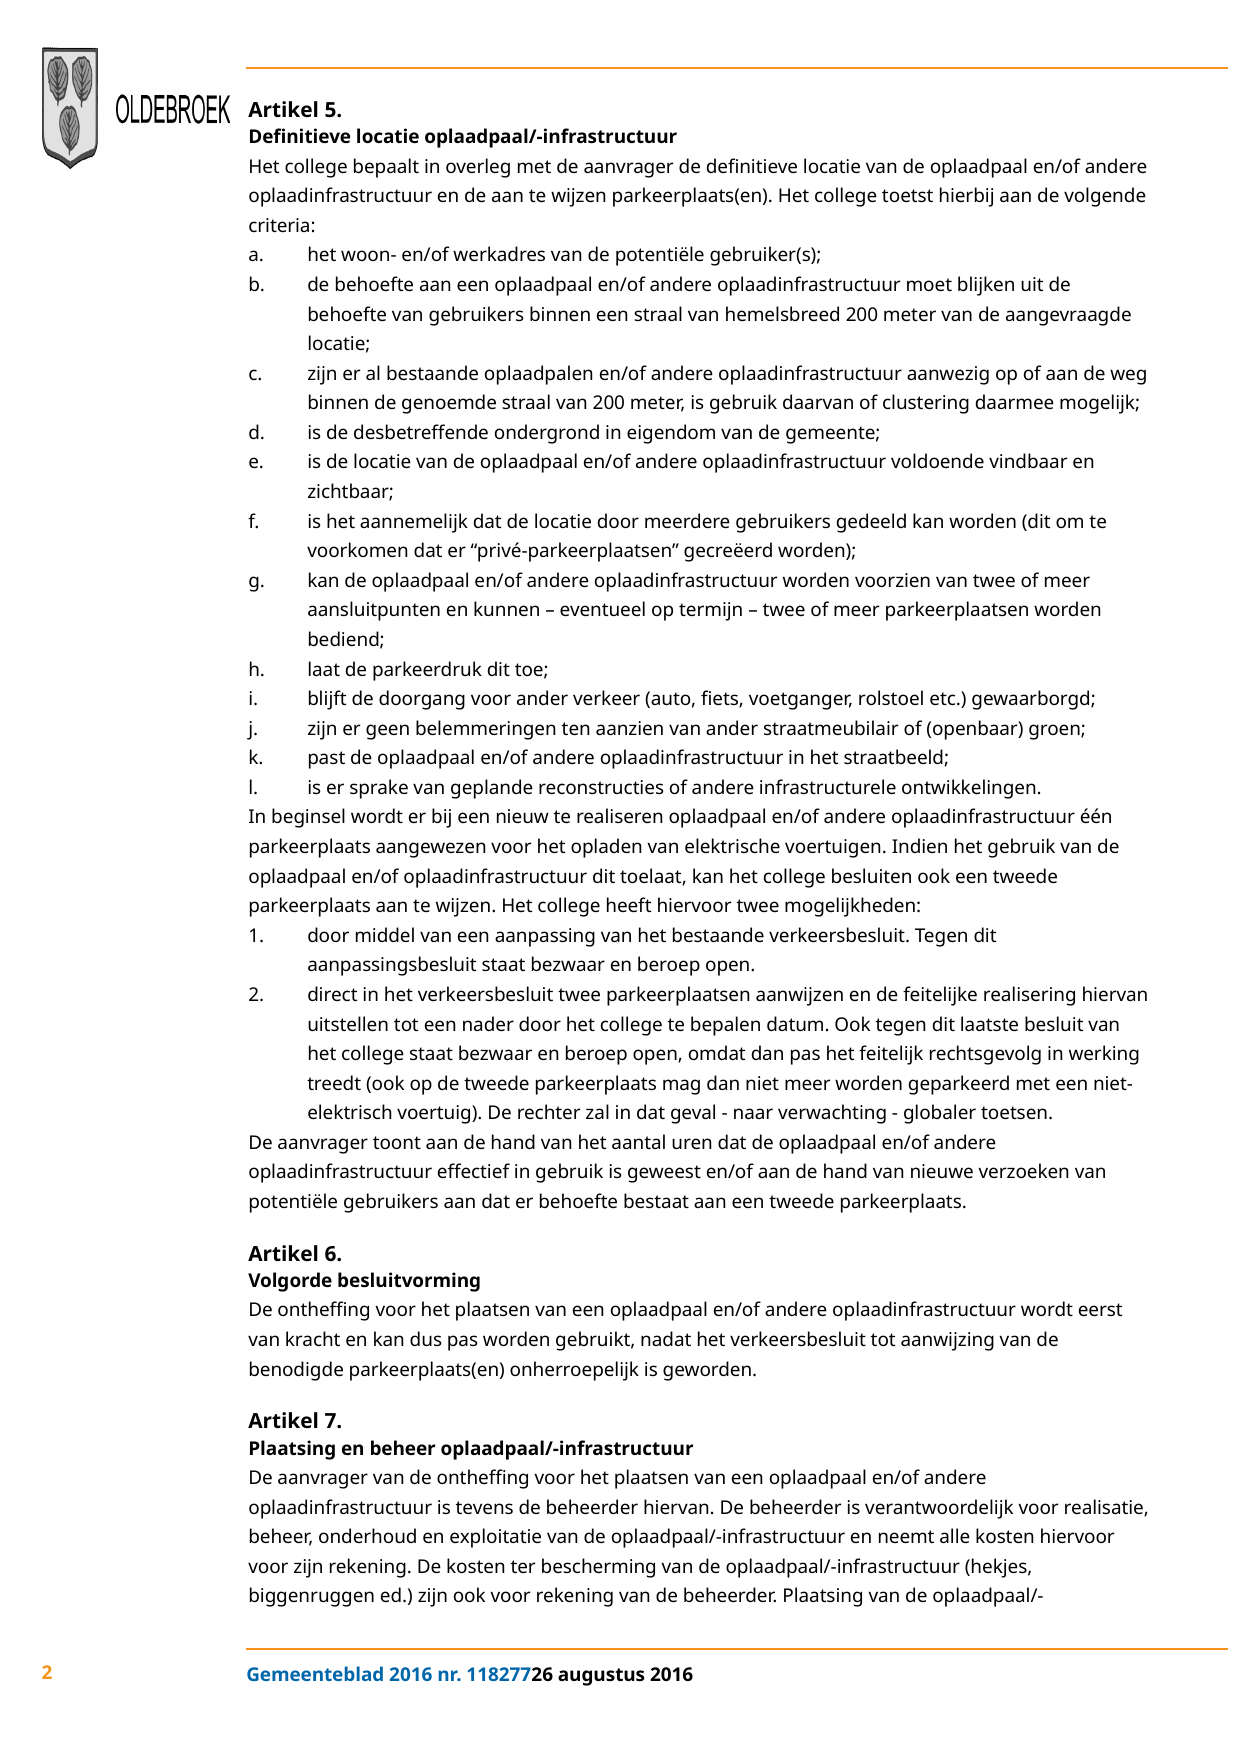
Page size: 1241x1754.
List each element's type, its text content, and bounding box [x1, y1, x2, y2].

list is de locatie van de oplaadpaal en/of andere oplaadinfrastructuur voldoende vindbaar en zichtbaar; [248, 449, 1152, 504]
list zijn er al bestaande oplaadpalen en/of andere oplaadinfrastructuur aanwezig op of aan de weg binnen de genoemde straal van 200 meter, is gebruik daarvan of clustering daarmee mogelijk; [248, 360, 1152, 415]
text Het college bepaalt in overleg met de aanvrager de definitieve locatie van de oplaadpaal en/of andere oplaadinfrastructuur en de aan te wijzen parkeerplaats(en). Het college toetst hierbij aan de volgende criteria: [248, 153, 1152, 238]
list past de oplaadpaal en/of andere oplaadinfrastructuur in het straatbeeld; [248, 744, 1152, 770]
text Artikel 6. [248, 1239, 1152, 1267]
text De aanvrager van de ontheffing voor het plaatsen van een oplaadpaal en/of andere oplaadinfrastructuur is tevens de beheerder hiervan. De beheerder is verantwoordelijk voor realisatie, beheer, onderhoud en exploitatie van de oplaadpaal/-infrastructuur en neemt alle kosten hiervoor voor zijn rekening. De kosten ter bescherming van de oplaadpaal/-infrastructuur (hekjes, biggenruggen ed.) zijn ook voor rekening van de beheerder. Plaatsing van de oplaadpaal/- [248, 1464, 1152, 1608]
text De ontheffing voor het plaatsen van een oplaadpaal en/of andere oplaadinfrastructuur wordt eerst van kracht en kan dus pas worden gebruikt, nadat het verkeersbesluit tot aanwijzing van de benodigde parkeerplaats(en) onherroepelijk is geworden. [248, 1297, 1152, 1382]
list is de desbetreffende ondergrond in eigendom van de gemeente; [248, 419, 1152, 445]
list door middel van een aanpassing van het bestaande verkeersbesluit. Tegen dit aanpassingsbesluit staat bezwaar en beroep open. [248, 922, 1152, 977]
list het woon- en/of werkadres van de potentiële gebruiker(s); [248, 242, 1152, 267]
list is er sprake van geplande reconstructies of andere infrastructurele ontwikkelingen. [248, 774, 1152, 800]
text Volgorde besluitvorming [248, 1267, 1152, 1293]
text Artikel 5. [248, 95, 1152, 123]
picture [41, 47, 231, 172]
list kan de oplaadpaal en/of andere oplaadinfrastructuur worden voorzien van twee of meer aansluitpunten en kunnen – eventueel op termijn – twee of meer parkeerplaatsen worden bediend; [248, 567, 1152, 652]
list is het aannemelijk dat de locatie door meerdere gebruikers gedeeld kan worden (dit om te voorkomen dat er “privé-parkeerplaatsen” gecreëerd worden); [248, 508, 1152, 563]
list zijn er geen belemmeringen ten aanzien van ander straatmeubilair of (openbaar) groen; [248, 715, 1152, 741]
list direct in het verkeersbesluit twee parkeerplaatsen aanwijzen en de feitelijke realisering hiervan uitstellen tot een nader door het college te bepalen datum. Ook tegen dit laatste besluit van het college staat bezwaar en beroep open, omdat dan pas het feitelijk rechtsgevolg in werking treedt (ook op de tweede parkeerplaats mag dan niet meer worden geparkeerd met een niet-elektrisch voertuig). De rechter zal in dat geval - naar verwachting - globaler toetsen. [248, 981, 1152, 1125]
text De aanvrager toont aan de hand van het aantal uren dat de oplaadpaal en/of andere oplaadinfrastructuur effectief in gebruik is geweest en/of aan de hand van nieuwe verzoeken van potentiële gebruikers aan dat er behoefte bestaat aan een tweede parkeerplaats. [248, 1129, 1152, 1214]
list blijft de doorgang voor ander verkeer (auto, fiets, voetganger, rolstoel etc.) gewaarborgd; [248, 685, 1152, 711]
text Artikel 7. [248, 1406, 1152, 1435]
text Plaatsing en beheer oplaadpaal/-infrastructuur [248, 1435, 1152, 1460]
text In beginsel wordt er bij een nieuw te realiseren oplaadpaal en/of andere oplaadinfrastructuur één parkeerplaats aangewezen voor het opladen van elektrische voertuigen. Indien het gebruik van de oplaadpaal en/of oplaadinfrastructuur dit toelaat, kan het college besluiten ook een tweede parkeerplaats aan te wijzen. Het college heeft hiervoor twee mogelijkheden: [248, 804, 1152, 918]
list laat de parkeerdruk dit toe; [248, 656, 1152, 681]
text Definitieve locatie oplaadpaal/-infrastructuur [248, 123, 1152, 149]
list de behoefte aan een oplaadpaal en/of andere oplaadinfrastructuur moet blijken uit de behoefte van gebruikers binnen een straal van hemelsbreed 200 meter van de aangevraagde locatie; [248, 271, 1152, 356]
